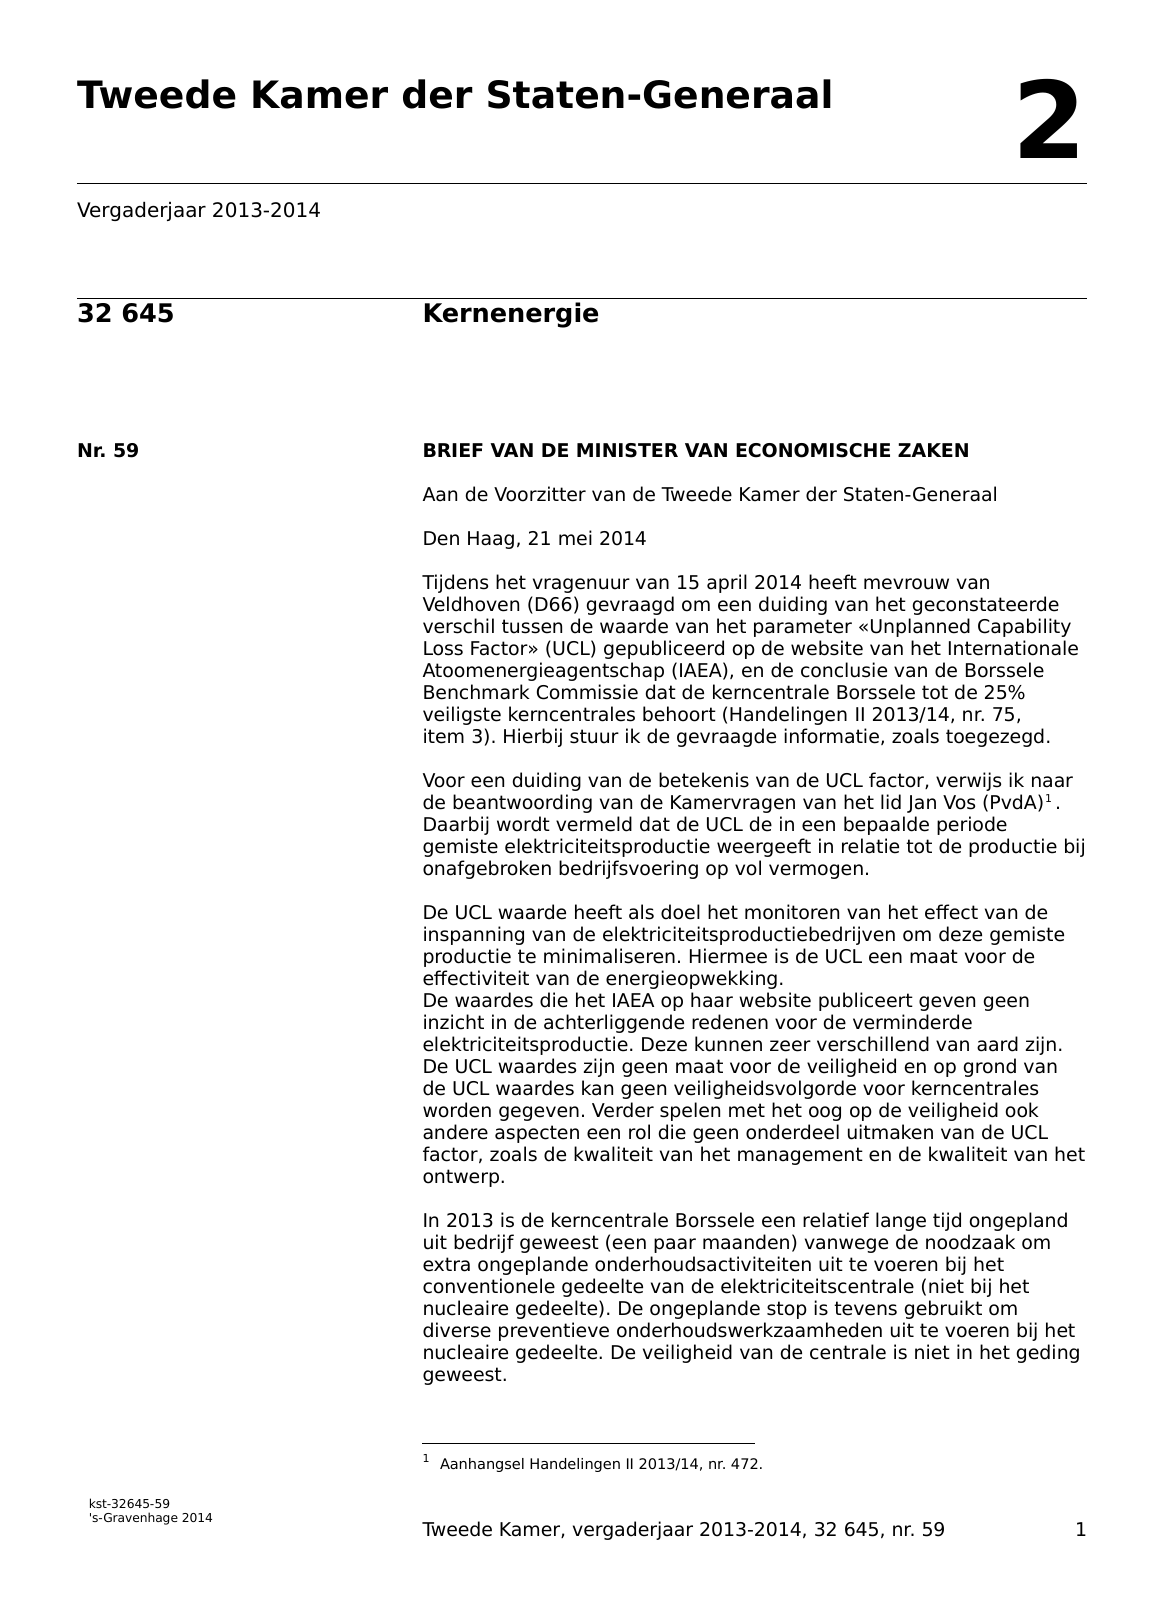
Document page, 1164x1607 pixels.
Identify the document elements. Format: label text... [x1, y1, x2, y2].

text De waardes die het IAEA op haar website publiceert geven geen inzicht in de achterliggende redenen voor de verminderde elektriciteitsproductie. Deze kunnen zeer verschillend van aard zijn. De UCL waardes zijn geen maat voor de veiligheid en op grond van de UCL waardes kan geen veiligheidsvolgorde voor kerncentrales worden gegeven. Verder spelen met het oog op de veiligheid ook andere aspecten een rol die geen onderdeel uitmaken van de UCL factor, zoals de kwaliteit van het management en de kwaliteit van het ontwerp. [422, 990, 1087, 1188]
text In 2013 is de kerncentrale Borssele een relatief lange tijd ongepland uit bedrijf geweest (een paar maanden) vanwege de noodzaak om extra ongeplande onderhoudsactiviteiten uit te voeren bij het conventionele gedeelte van de elektriciteitscentrale (niet bij het nucleaire gedeelte). De ongeplande stop is tevens gebruikt om diverse preventieve onderhoudswerkzaamheden uit te voeren bij het nucleaire gedeelte. De veiligheid van de centrale is niet in het geding geweest. [422, 1210, 1087, 1386]
text De UCL waarde heeft als doel het monitoren van het effect van de inspanning van de elektriciteitsproductiebedrijven om deze gemiste productie te minimaliseren. Hiermee is de UCL een maat voor de effectiviteit van de energieopwekking. [422, 902, 1087, 990]
text Tijdens het vragenuur van 15 april 2014 heeft mevrouw van Veldhoven (D66) gevraagd om een duiding van het geconstateerde verschil tussen de waarde van het parameter «Unplanned Capability Loss Factor» (UCL) gepubliceerd op de website van het Internationale Atoomenergieagentschap (IAEA), en de conclusie van de Borssele Benchmark Commissie dat de kerncentrale Borssele tot de 25% veiligste kerncentrales behoort (Handelingen II 2013/14, nr. 75, item 3). Hierbij stuur ik de gevraagde informatie, zoals toegezegd. [422, 572, 1087, 748]
text kst-32645-59 [88, 1497, 323, 1511]
text Voor een duiding van de betekenis van de UCL factor, verwijs ik naar de beantwoording van de Kamervragen van het lid Jan Vos (PvdA). Daarbij wordt vermeld dat de UCL de in een bepaalde periode gemiste elektriciteitsproductie weergeeft in relatie tot de productie bij onafgebroken bedrijfsvoering op vol vermogen. [422, 770, 1087, 880]
table_cell Vergaderjaar 2013-2014 [77, 184, 1087, 298]
text Aan de Voorzitter van de Tweede Kamer der Staten-Generaal [422, 484, 1087, 506]
text Den Haag, 21 mei 2014 [422, 528, 1087, 550]
text Aanhangsel Handelingen II 2013/14, nr. 472. [422, 1452, 1087, 1474]
table_header Tweede Kamer der Staten-Generaal [77, 59, 886, 183]
text 's-Gravenhage 2014 [88, 1511, 323, 1525]
subtitle Nr. 59 BRIEF VAN DE MINISTER VAN ECONOMISCHE ZAKEN [77, 440, 1087, 462]
subtitle 32 645 Kernenergie [77, 299, 1087, 329]
table_header 2 [886, 59, 1087, 183]
